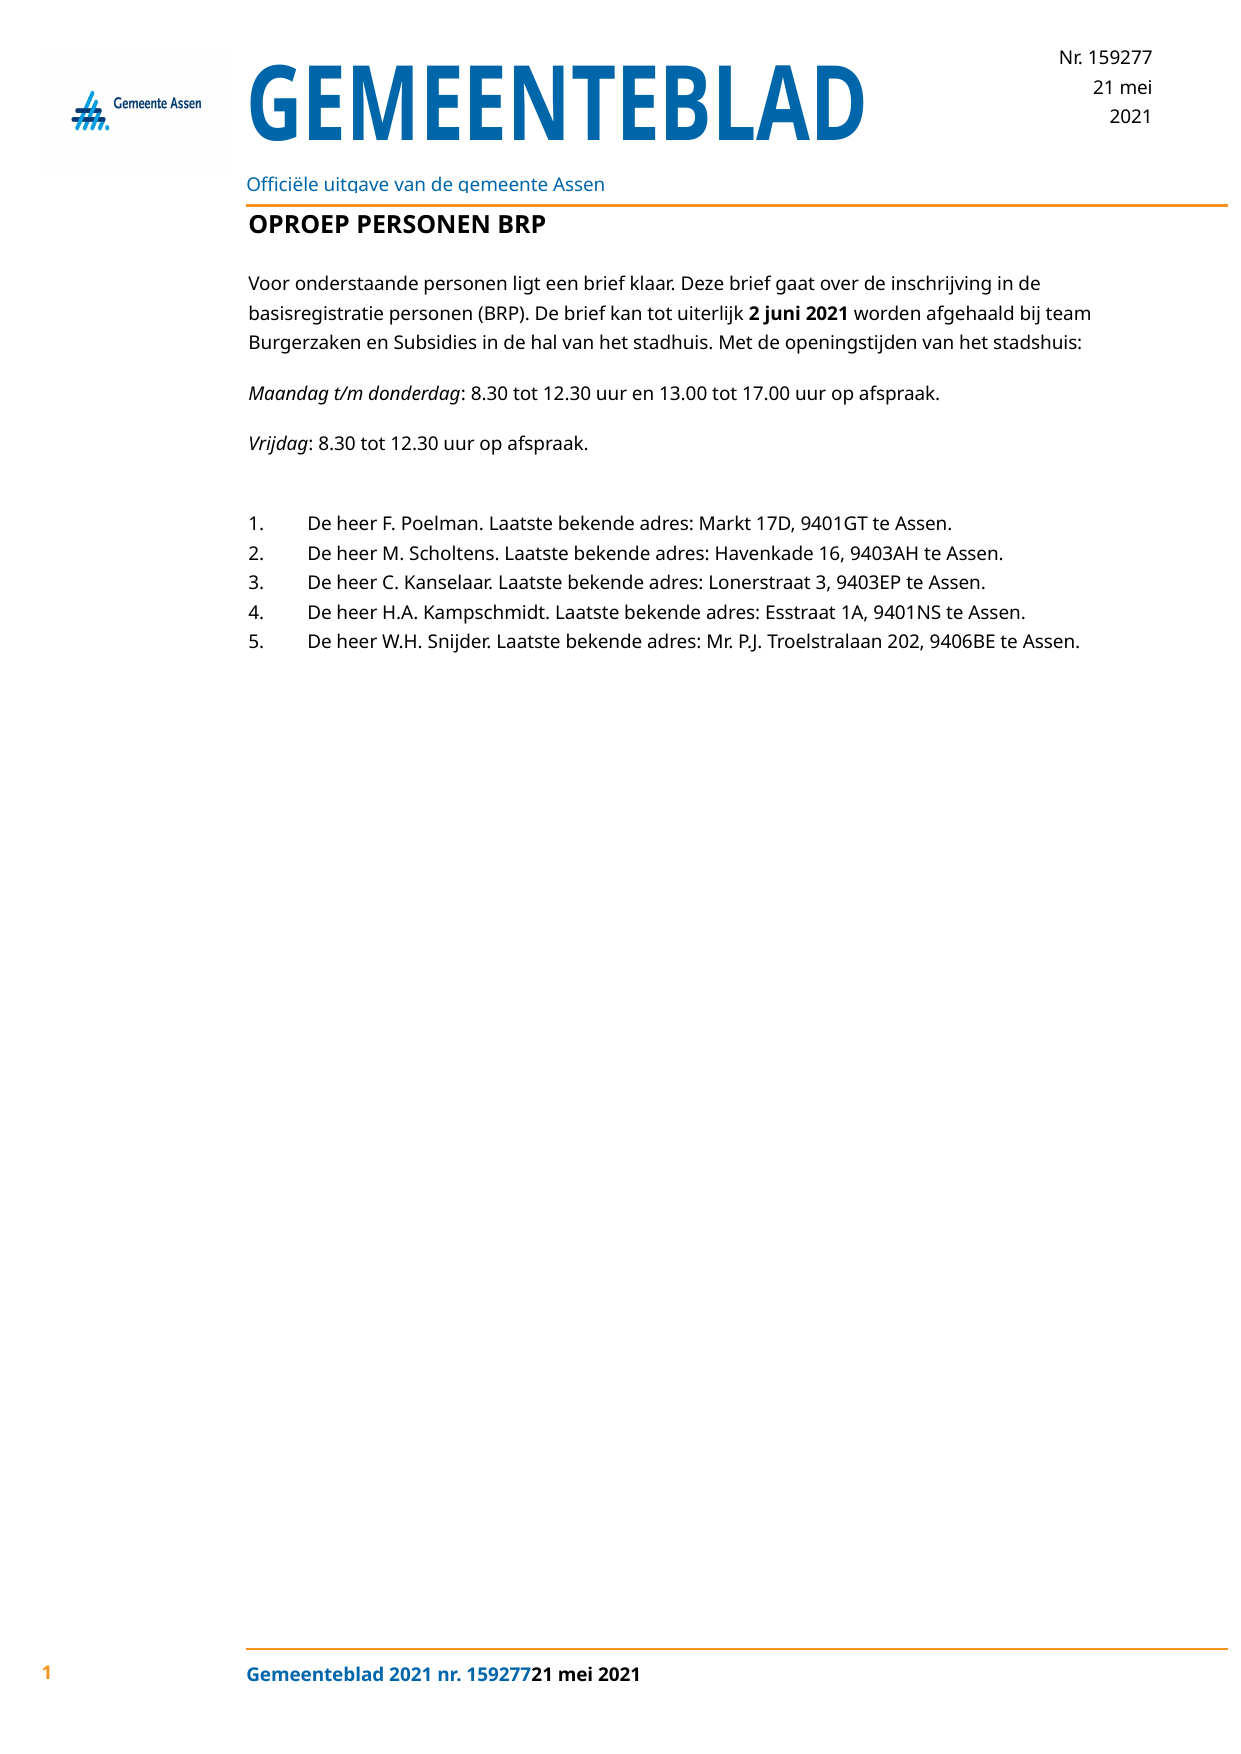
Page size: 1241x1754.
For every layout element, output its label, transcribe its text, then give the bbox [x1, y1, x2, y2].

picture [41, 47, 231, 172]
list De heer C. Kanselaar. Laatste bekende adres: Lonerstraat 3, 9403EP te Assen. [248, 569, 1152, 595]
text Vrijdag: 8.30 tot 12.30 uur op afspraak. [248, 430, 1152, 456]
text Maandag t/m donderdag: 8.30 tot 12.30 uur en 13.00 tot 17.00 uur op afspraak. [248, 380, 1152, 406]
text Voor onderstaande personen ligt een brief klaar. Deze brief gaat over de inschrijving in de basisregistratie personen (BRP). De brief kan tot uiterlijk 2 juni 2021 worden afgehaald bij team Burgerzaken en Subsidies in de hal van het stadhuis. Met de openingstijden van het stadshuis: [248, 270, 1152, 355]
text OPROEP PERSONEN BRP [248, 207, 1152, 241]
list De heer H.A. Kampschmidt. Laatste bekende adres: Esstraat 1A, 9401NS te Assen. [248, 599, 1152, 625]
list De heer W.H. Snijder. Laatste bekende adres: Mr. P.J. Troelstralaan 202, 9406BE te Assen. [248, 629, 1152, 654]
list De heer M. Scholtens. Laatste bekende adres: Havenkade 16, 9403AH te Assen. [248, 540, 1152, 566]
list De heer F. Poelman. Laatste bekende adres: Markt 17D, 9401GT te Assen. [248, 510, 1152, 536]
